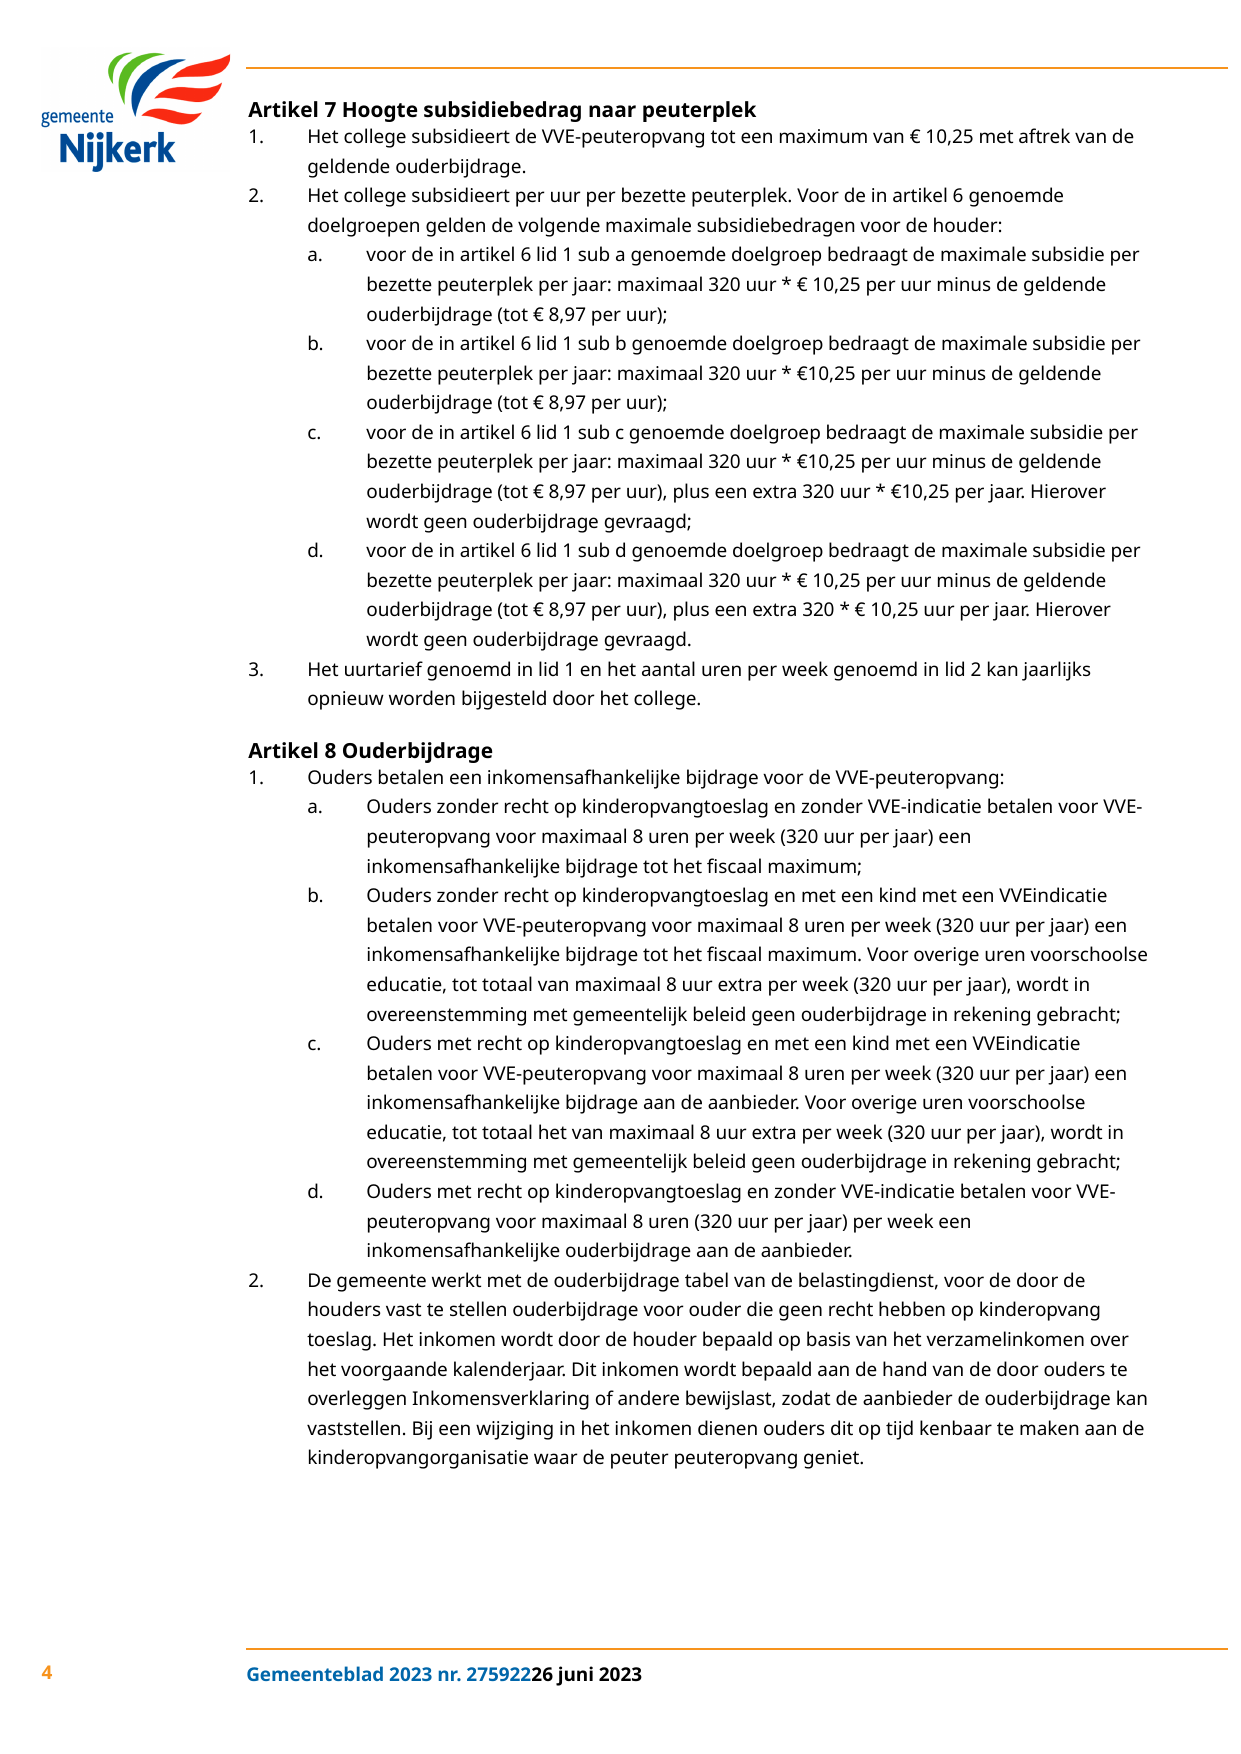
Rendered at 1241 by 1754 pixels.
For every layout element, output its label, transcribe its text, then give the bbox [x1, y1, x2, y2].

list voor de in artikel 6 lid 1 sub b genoemde doelgroep bedraagt de maximale subsidie per bezette peuterplek per jaar: maximaal 320 uur * €10,25 per uur minus de geldende ouderbijdrage (tot € 8,97 per uur); [307, 330, 1152, 415]
list voor de in artikel 6 lid 1 sub d genoemde doelgroep bedraagt de maximale subsidie per bezette peuterplek per jaar: maximaal 320 uur * € 10,25 per uur minus de geldende ouderbijdrage (tot € 8,97 per uur), plus een extra 320 * € 10,25 uur per jaar. Hierover wordt geen ouderbijdrage gevraagd. [307, 537, 1152, 652]
list De gemeente werkt met de ouderbijdrage tabel van de belastingdienst, voor de door de houders vast te stellen ouderbijdrage voor ouder die geen recht hebben op kinderopvang toeslag. Het inkomen wordt door de houder bepaald op basis van het verzamelinkomen over het voorgaande kalenderjaar. Dit inkomen wordt bepaald aan de hand van de door ouders te overleggen Inkomensverklaring of andere bewijslast, zodat de aanbieder de ouderbijdrage kan vaststellen. Bij een wijziging in het inkomen dienen ouders dit op tijd kenbaar te maken aan de kinderopvangorganisatie waar de peuter peuteropvang geniet. [248, 1267, 1152, 1470]
list Het college subsidieert de VVE-peuteropvang tot een maximum van € 10,25 met aftrek van de geldende ouderbijdrage. [248, 123, 1152, 178]
list Ouders betalen een inkomensafhankelijke bijdrage voor de VVE-peuteropvang: [248, 764, 1152, 790]
list voor de in artikel 6 lid 1 sub a genoemde doelgroep bedraagt de maximale subsidie per bezette peuterplek per jaar: maximaal 320 uur * € 10,25 per uur minus de geldende ouderbijdrage (tot € 8,97 per uur); [307, 242, 1152, 326]
list Ouders zonder recht op kinderopvangtoeslag en met een kind met een VVEindicatie betalen voor VVE-peuteropvang voor maximaal 8 uren per week (320 uur per jaar) een inkomensafhankelijke bijdrage tot het fiscaal maximum. Voor overige uren voorschoolse educatie, tot totaal van maximaal 8 uur extra per week (320 uur per jaar), wordt in overeenstemming met gemeentelijk beleid geen ouderbijdrage in rekening gebracht; [307, 882, 1152, 1027]
list Het uurtarief genoemd in lid 1 en het aantal uren per week genoemd in lid 2 kan jaarlijks opnieuw worden bijgesteld door het college. [248, 656, 1152, 711]
list Ouders met recht op kinderopvangtoeslag en zonder VVE-indicatie betalen voor VVE- peuteropvang voor maximaal 8 uren (320 uur per jaar) per week een inkomensafhankelijke ouderbijdrage aan de aanbieder. [307, 1178, 1152, 1263]
text Artikel 8 Ouderbijdrage [248, 736, 1152, 764]
text Artikel 7 Hoogte subsidiebedrag naar peuterplek [248, 95, 1152, 123]
list Ouders zonder recht op kinderopvangtoeslag en zonder VVE-indicatie betalen voor VVE- peuteropvang voor maximaal 8 uren per week (320 uur per jaar) een inkomensafhankelijke bijdrage tot het fiscaal maximum; [307, 794, 1152, 879]
list Ouders met recht op kinderopvangtoeslag en met een kind met een VVEindicatie betalen voor VVE-peuteropvang voor maximaal 8 uren per week (320 uur per jaar) een inkomensafhankelijke bijdrage aan de aanbieder. Voor overige uren voorschoolse educatie, tot totaal het van maximaal 8 uur extra per week (320 uur per jaar), wordt in overeenstemming met gemeentelijk beleid geen ouderbijdrage in rekening gebracht; [307, 1030, 1152, 1174]
list voor de in artikel 6 lid 1 sub c genoemde doelgroep bedraagt de maximale subsidie per bezette peuterplek per jaar: maximaal 320 uur * €10,25 per uur minus de geldende ouderbijdrage (tot € 8,97 per uur), plus een extra 320 uur * €10,25 per jaar. Hierover wordt geen ouderbijdrage gevraagd; [307, 419, 1152, 533]
list Het college subsidieert per uur per bezette peuterplek. Voor de in artikel 6 genoemde doelgroepen gelden de volgende maximale subsidiebedragen voor de houder: [248, 182, 1152, 238]
picture [41, 47, 231, 172]
